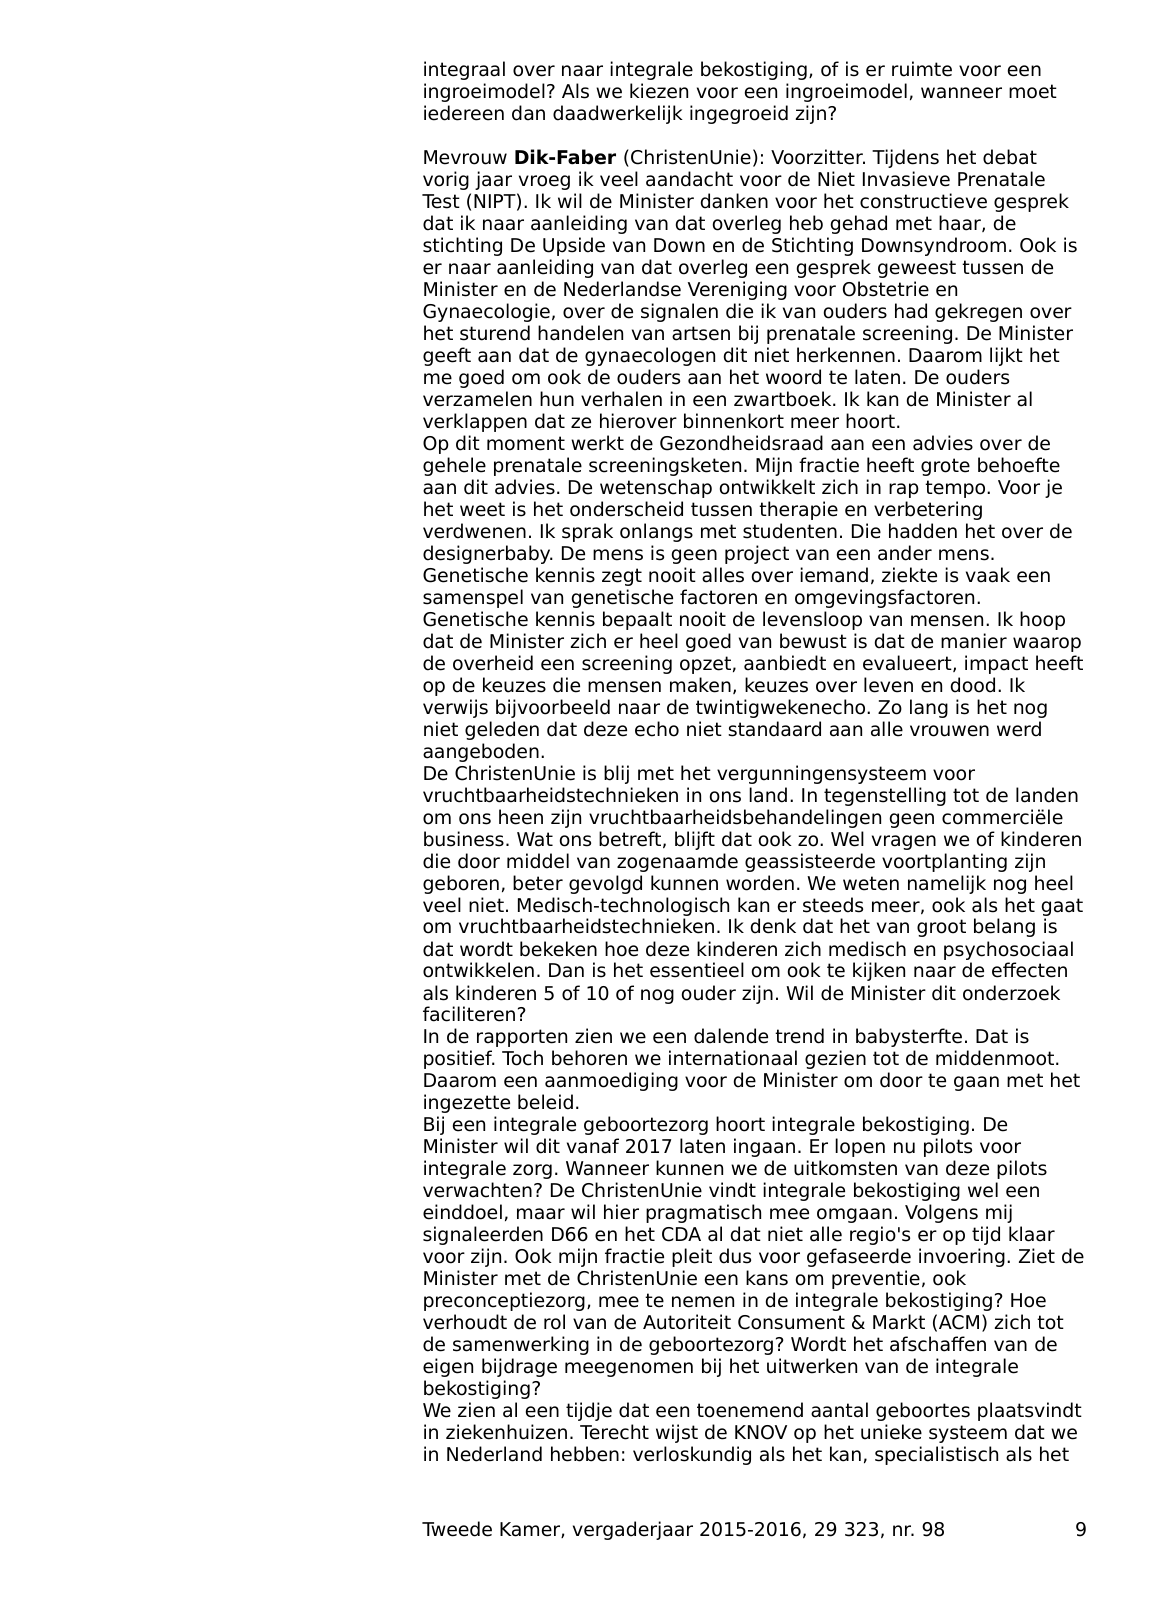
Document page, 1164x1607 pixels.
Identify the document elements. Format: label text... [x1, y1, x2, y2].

text Op dit moment werkt de Gezondheidsraad aan een advies over de gehele prenatale screeningsketen. Mijn fractie heeft grote behoefte aan dit advies. De wetenschap ontwikkelt zich in rap tempo. Voor je het weet is het onderscheid tussen therapie en verbetering verdwenen. Ik sprak onlangs met studenten. Die hadden het over de designerbaby. De mens is geen project van een ander mens. Genetische kennis zegt nooit alles over iemand, ziekte is vaak een samenspel van genetische factoren en omgevingsfactoren. Genetische kennis bepaalt nooit de levensloop van mensen. Ik hoop dat de Minister zich er heel goed van bewust is dat de manier waarop de overheid een screening opzet, aanbiedt en evalueert, impact heeft op de keuzes die mensen maken, keuzes over leven en dood. Ik verwijs bijvoorbeeld naar de twintigwekenecho. Zo lang is het nog niet geleden dat deze echo niet standaard aan alle vrouwen werd aangeboden. [422, 433, 1087, 763]
text integraal over naar integrale bekostiging, of is er ruimte voor een ingroeimodel? Als we kiezen voor een ingroeimodel, wanneer moet iedereen dan daadwerkelijk ingegroeid zijn? [422, 59, 1087, 125]
text De ChristenUnie is blij met het vergunningensysteem voor vruchtbaarheidstechnieken in ons land. In tegenstelling tot de landen om ons heen zijn vruchtbaarheidsbehandelingen geen commerciële business. Wat ons betreft, blijft dat ook zo. Wel vragen we of kinderen die door middel van zogenaamde geassisteerde voortplanting zijn geboren, beter gevolgd kunnen worden. We weten namelijk nog heel veel niet. Medisch-technologisch kan er steeds meer, ook als het gaat om vruchtbaarheidstechnieken. Ik denk dat het van groot belang is dat wordt bekeken hoe deze kinderen zich medisch en psychosociaal ontwikkelen. Dan is het essentieel om ook te kijken naar de effecten als kinderen 5 of 10 of nog ouder zijn. Wil de Minister dit onderzoek faciliteren? [422, 763, 1087, 1026]
text Bij een integrale geboortezorg hoort integrale bekostiging. De Minister wil dit vanaf 2017 laten ingaan. Er lopen nu pilots voor integrale zorg. Wanneer kunnen we de uitkomsten van deze pilots verwachten? De ChristenUnie vindt integrale bekostiging wel een einddoel, maar wil hier pragmatisch mee omgaan. Volgens mij signaleerden D66 en het CDA al dat niet alle regio's er op tijd klaar voor zijn. Ook mijn fractie pleit dus voor gefaseerde invoering. Ziet de Minister met de ChristenUnie een kans om preventie, ook preconceptiezorg, mee te nemen in de integrale bekostiging? Hoe verhoudt de rol van de Autoriteit Consument & Markt (ACM) zich tot de samenwerking in de geboortezorg? Wordt het afschaffen van de eigen bijdrage meegenomen bij het uitwerken van de integrale bekostiging? [422, 1114, 1087, 1400]
text We zien al een tijdje dat een toenemend aantal geboortes plaatsvindt in ziekenhuizen. Terecht wijst de KNOV op het unieke systeem dat we in Nederland hebben: verloskundig als het kan, specialistisch als het [422, 1400, 1087, 1466]
text In de rapporten zien we een dalende trend in babysterfte. Dat is positief. Toch behoren we internationaal gezien tot de middenmoot. Daarom een aanmoediging voor de Minister om door te gaan met het ingezette beleid. [422, 1026, 1087, 1114]
text Mevrouw Dik-Faber (ChristenUnie): Voorzitter. Tijdens het debat vorig jaar vroeg ik veel aandacht voor de Niet Invasieve Prenatale Test (NIPT). Ik wil de Minister danken voor het constructieve gesprek dat ik naar aanleiding van dat overleg heb gehad met haar, de stichting De Upside van Down en de Stichting Downsyndroom. Ook is er naar aanleiding van dat overleg een gesprek geweest tussen de Minister en de Nederlandse Vereniging voor Obstetrie en Gynaecologie, over de signalen die ik van ouders had gekregen over het sturend handelen van artsen bij prenatale screening. De Minister geeft aan dat de gynaecologen dit niet herkennen. Daarom lijkt het me goed om ook de ouders aan het woord te laten. De ouders verzamelen hun verhalen in een zwartboek. Ik kan de Minister al verklappen dat ze hierover binnenkort meer hoort. [422, 147, 1087, 433]
